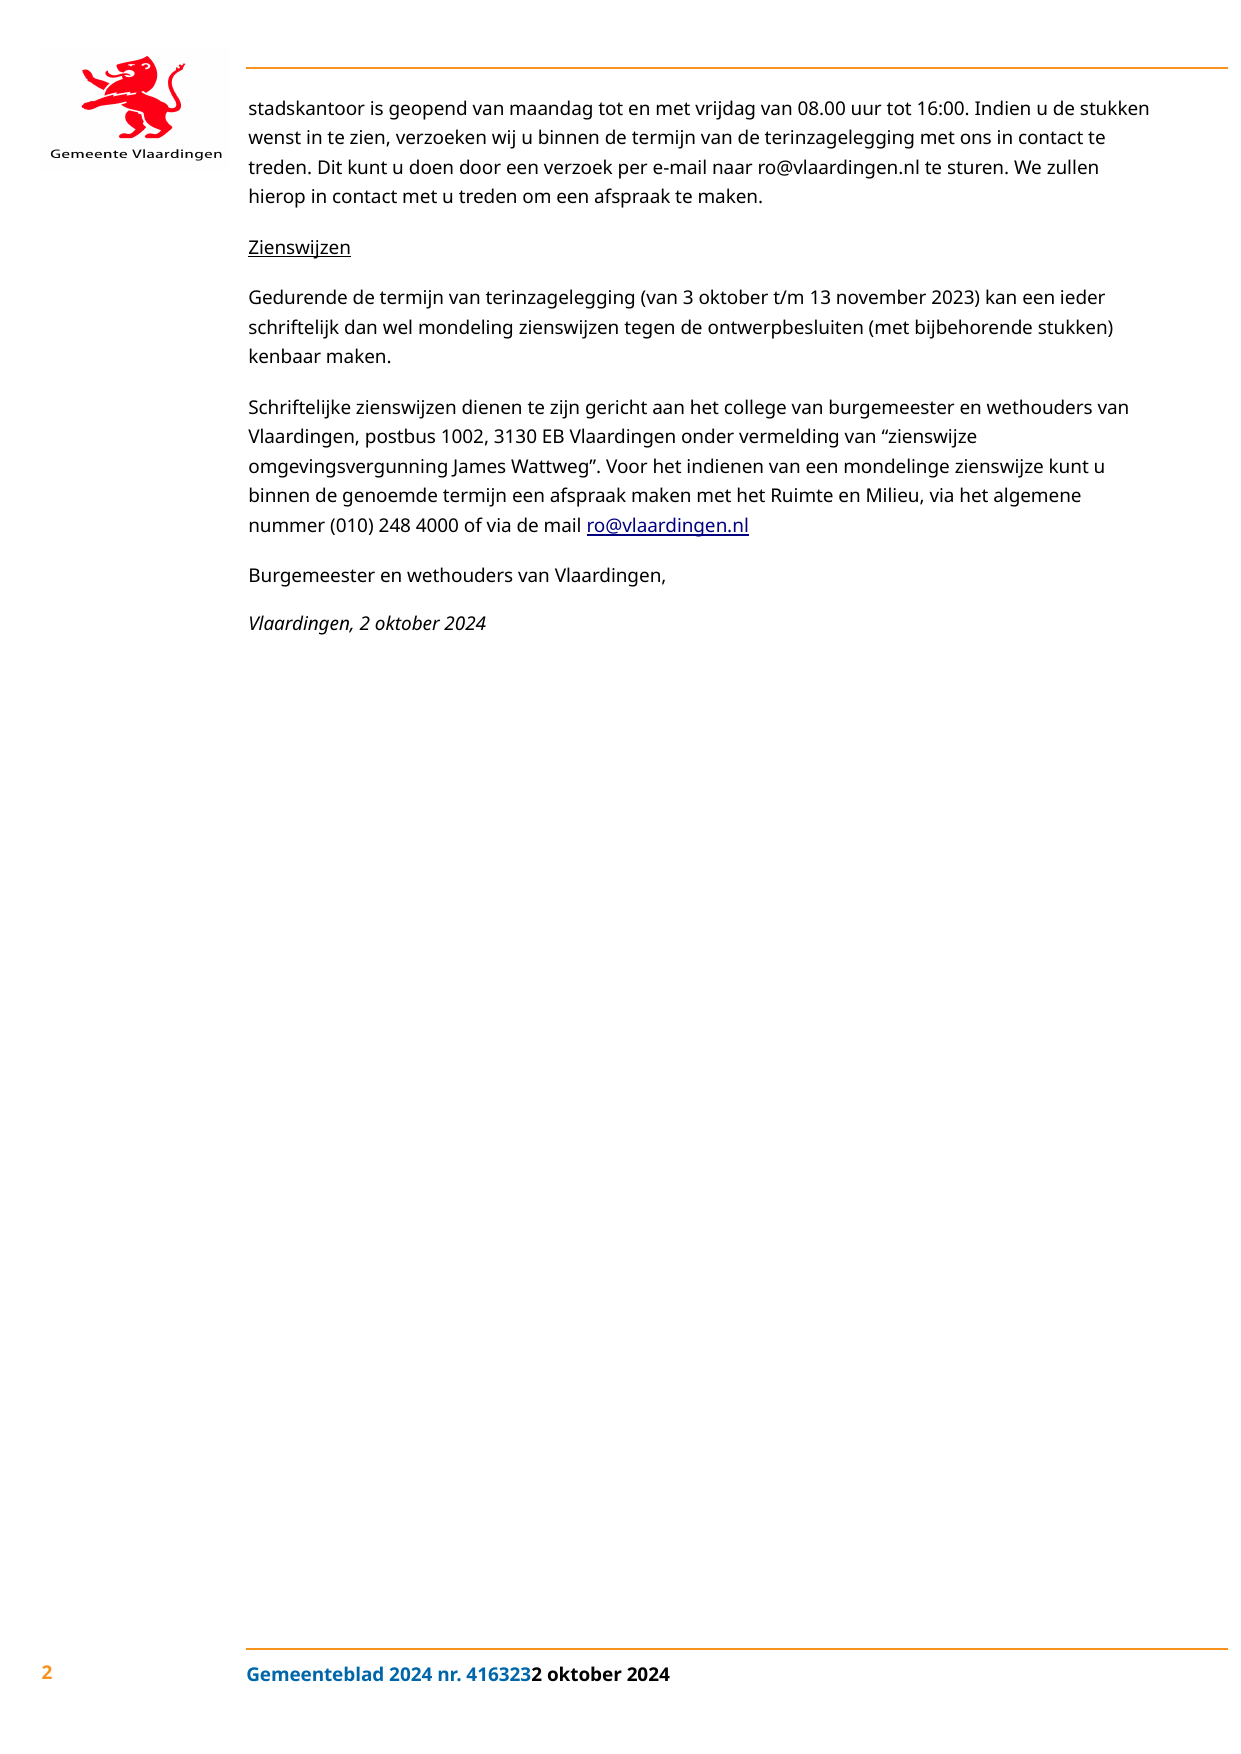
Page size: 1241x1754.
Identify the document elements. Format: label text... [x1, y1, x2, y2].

text Zienswijzen [248, 234, 1152, 260]
text Burgemeester en wethouders van Vlaardingen, [248, 563, 1152, 588]
text Gedurende de termijn van terinzagelegging (van 3 oktober t/m 13 november 2023) kan een ieder schriftelijk dan wel mondeling zienswijzen tegen de ontwerpbesluiten (met bijbehorende stukken) kenbaar maken. [248, 284, 1152, 369]
text Vlaardingen, 2 oktober 2024 [248, 611, 1152, 636]
text Schriftelijke zienswijzen dienen te zijn gericht aan het college van burgemeester en wethouders van Vlaardingen, postbus 1002, 3130 EB Vlaardingen onder vermelding van “zienswijze omgevingsvergunning James Wattweg”. Voor het indienen van een mondelinge zienswijze kunt u binnen de genoemde termijn een afspraak maken met het Ruimte en Milieu, via het algemene nummer (010) 248 4000 of via de mail ro@vlaardingen.nl [248, 394, 1152, 538]
text stadskantoor is geopend van maandag tot en met vrijdag van 08.00 uur tot 16:00. Indien u de stukken wenst in te zien, verzoeken wij u binnen de termijn van de terinzagelegging met ons in contact te treden. Dit kunt u doen door een verzoek per e-mail naar ro@vlaardingen.nl te sturen. We zullen hierop in contact met u treden om een afspraak te maken. [248, 95, 1152, 209]
picture [41, 47, 231, 172]
